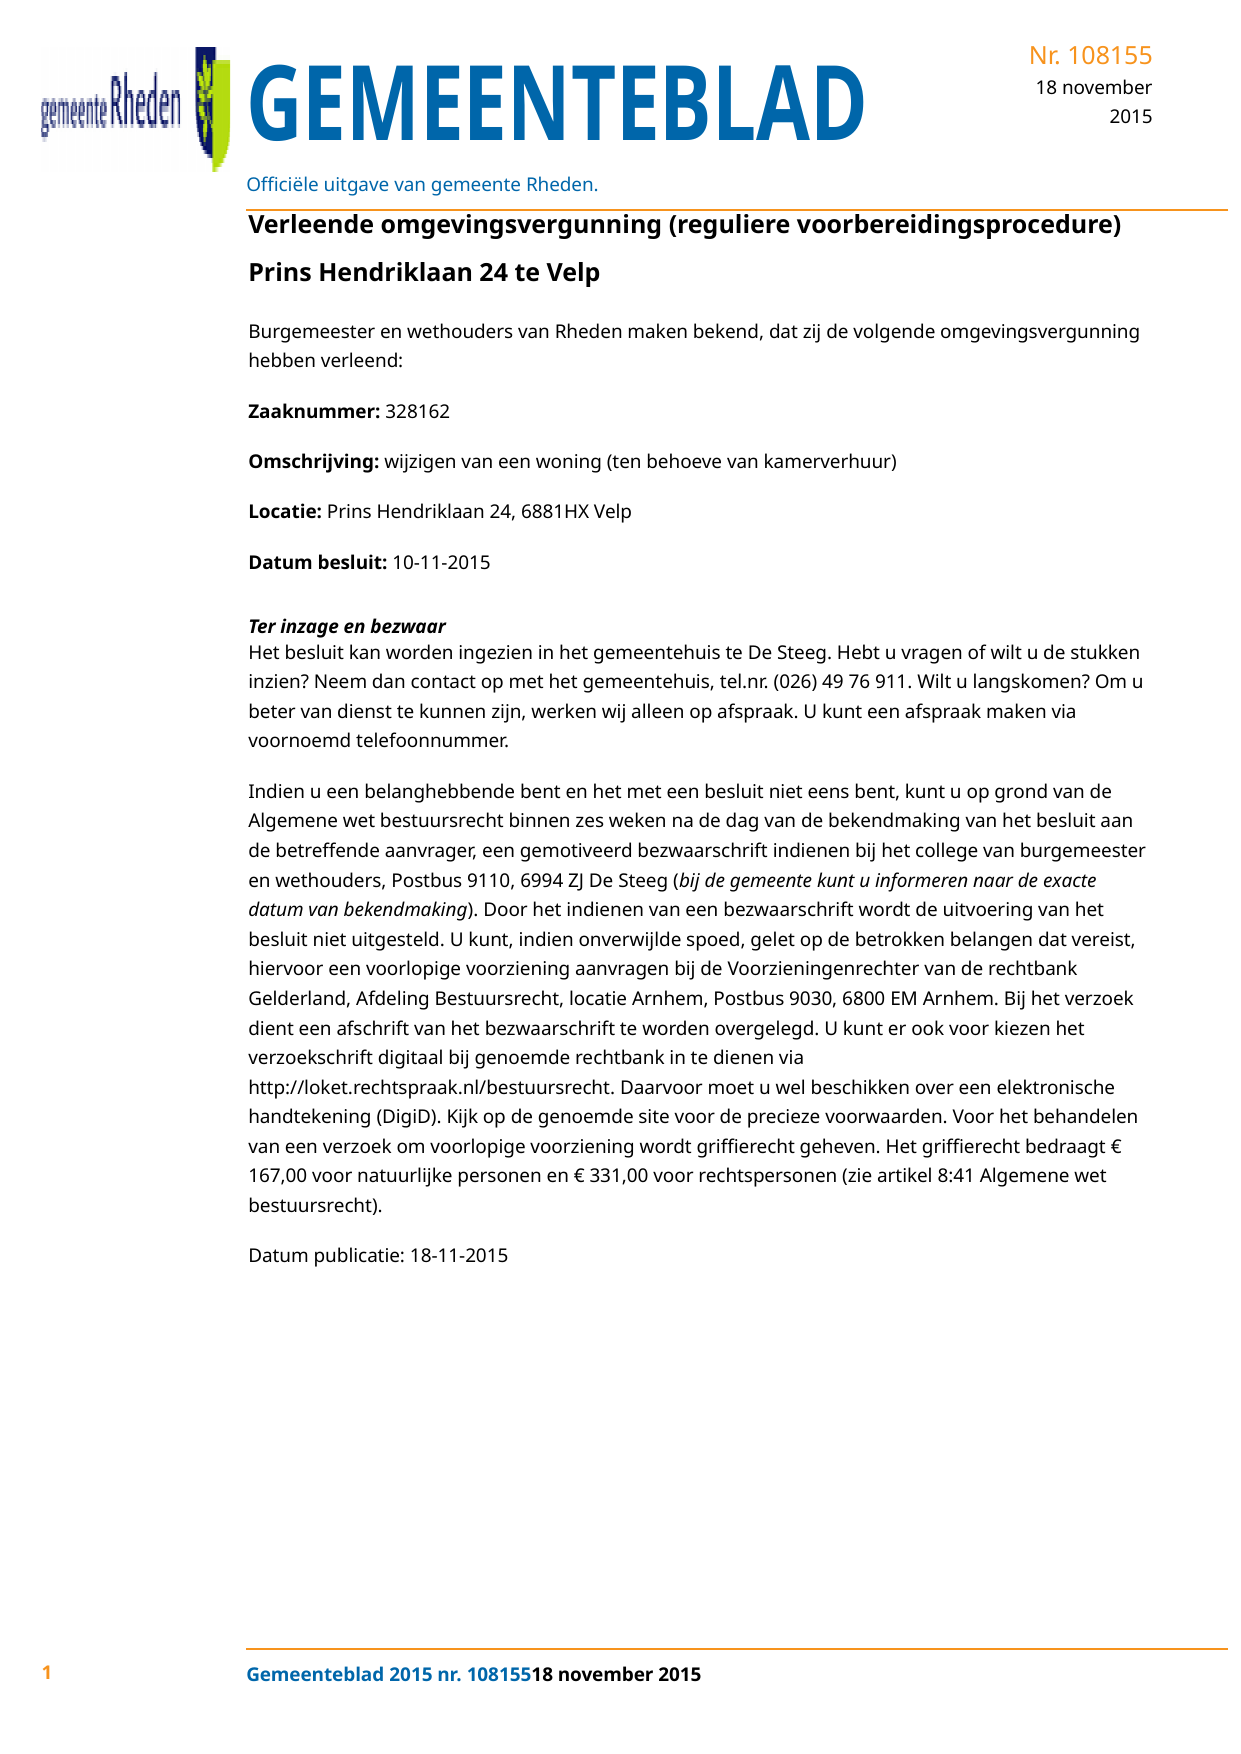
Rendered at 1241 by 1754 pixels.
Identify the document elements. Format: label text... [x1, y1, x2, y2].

text Locatie: Prins Hendriklaan 24, 6881HX Velp [248, 499, 1152, 524]
text Verleende omgevingsvergunning (reguliere voorbereidingsprocedure) Prins Hendriklaan 24 te Velp [248, 211, 1152, 288]
text Het besluit kan worden ingezien in het gemeentehuis te De Steeg. Hebt u vragen of wilt u de stukken inzien? Neem dan contact op met het gemeentehuis, tel.nr. (026) 49 76 911. Wilt u langskomen? Om u beter van dienst te kunnen zijn, werken wij alleen op afspraak. U kunt een afspraak maken via voornoemd telefoonnummer. [248, 639, 1152, 753]
text Zaaknummer: 328162 [248, 398, 1152, 424]
text Ter inzage en bezwaar [248, 613, 1152, 639]
text Omschrijving: wijzigen van een woning (ten behoeve van kamerverhuur) [248, 448, 1152, 474]
picture [41, 47, 231, 172]
text Indien u een belanghebbende bent en het met een besluit niet eens bent, kunt u op grond van de Algemene wet bestuursrecht binnen zes weken na de dag van de bekendmaking van het besluit aan de betreffende aanvrager, een gemotiveerd bezwaarschrift indienen bij het college van burgemeester en wethouders, Postbus 9110, 6994 ZJ De Steeg (bij de gemeente kunt u informeren naar de exacte datum van bekendmaking). Door het indienen van een bezwaarschrift wordt de uitvoering van het besluit niet uitgesteld. U kunt, indien onverwijlde spoed, gelet op de betrokken belangen dat vereist, hiervoor een voorlopige voorziening aanvragen bij de Voorzieningenrechter van de rechtbank Gelderland, Afdeling Bestuursrecht, locatie Arnhem, Postbus 9030, 6800 EM Arnhem. Bij het verzoek dient een afschrift van het bezwaarschrift te worden overgelegd. U kunt er ook voor kiezen het verzoekschrift digitaal bij genoemde rechtbank in te dienen via http://loket.rechtspraak.nl/bestuursrecht. Daarvoor moet u wel beschikken over een elektronische handtekening (DigiD). Kijk op de genoemde site voor de precieze voorwaarden. Voor het behandelen van een verzoek om voorlopige voorziening wordt griffierecht geheven. Het griffierecht bedraagt € 167,00 voor natuurlijke personen en € 331,00 voor rechtspersonen (zie artikel 8:41 Algemene wet bestuursrecht). [248, 778, 1152, 1218]
text Datum besluit: 10-11-2015 [248, 549, 1152, 575]
text Datum publicatie: 18-11-2015 [248, 1243, 1152, 1268]
text Burgemeester en wethouders van Rheden maken bekend, dat zij de volgende omgevingsvergunning hebben verleend: [248, 318, 1152, 373]
